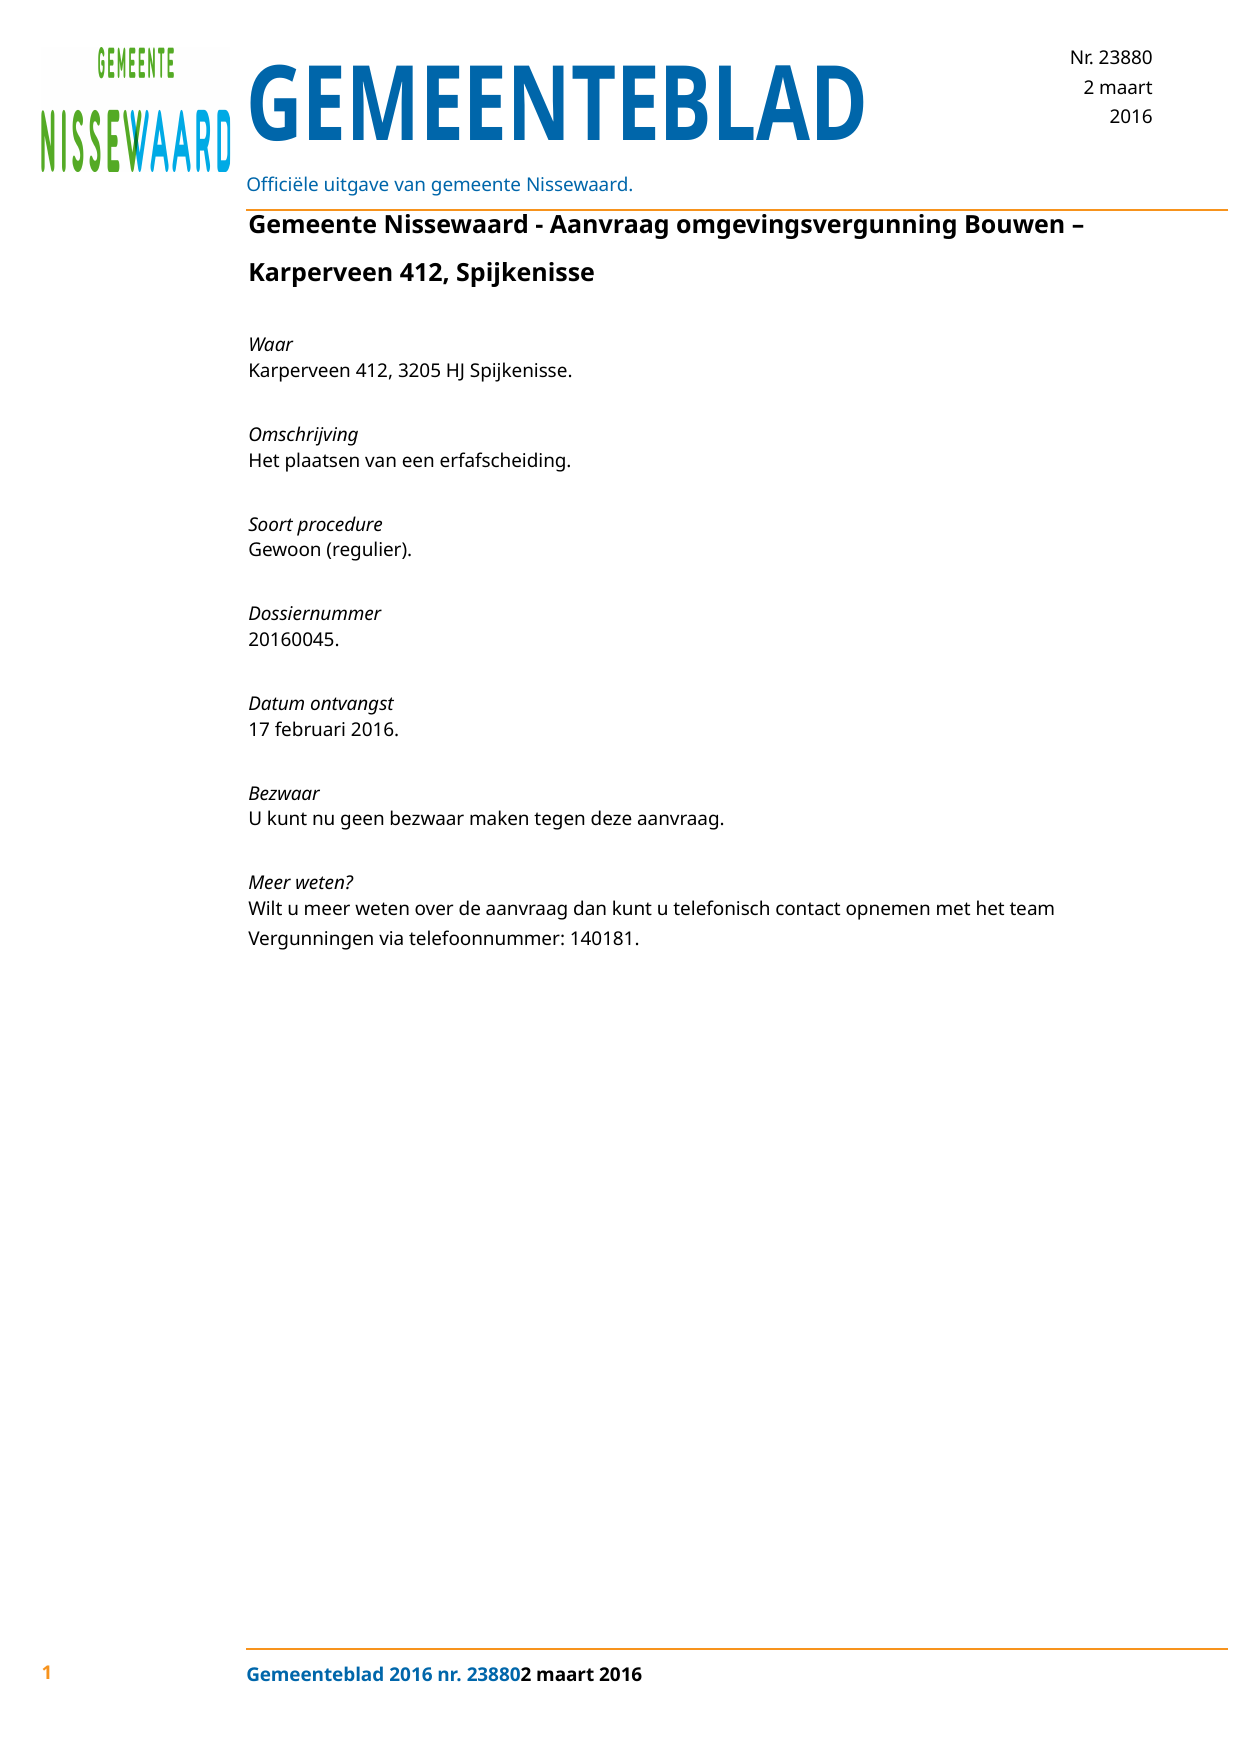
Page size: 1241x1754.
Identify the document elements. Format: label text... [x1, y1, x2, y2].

picture [41, 47, 231, 172]
picture [201, 122, 206, 138]
picture [222, 122, 227, 160]
text Meer weten? [248, 869, 1152, 895]
text Dossiernummer [248, 601, 1152, 626]
text Karperveen 412, 3205 HJ Spijkenisse. [248, 357, 1152, 383]
text U kunt nu geen bezwaar maken tegen deze aanvraag. [248, 806, 1152, 831]
text Omschrijving [248, 421, 1152, 447]
text Bezwaar [248, 780, 1152, 806]
text Wilt u meer weten over de aanvraag dan kunt u telefonisch contact opnemen met het team Vergunningen via telefoonnummer: 140181. [248, 895, 1152, 951]
text 20160045. [248, 626, 1152, 652]
text Datum ontvangst [248, 690, 1152, 716]
picture [200, 151, 206, 172]
text Soort procedure [248, 511, 1152, 537]
text Gemeente Nissewaard - Aanvraag omgevingsvergunning Bouwen – Karperveen 412, Spijkenisse [248, 211, 1152, 288]
text Waar [248, 331, 1152, 357]
text 17 februari 2016. [248, 716, 1152, 742]
picture [154, 157, 165, 172]
text Het plaatsen van een erfafscheiding. [248, 447, 1152, 473]
picture [176, 157, 187, 172]
text Gewoon (regulier). [248, 537, 1152, 562]
